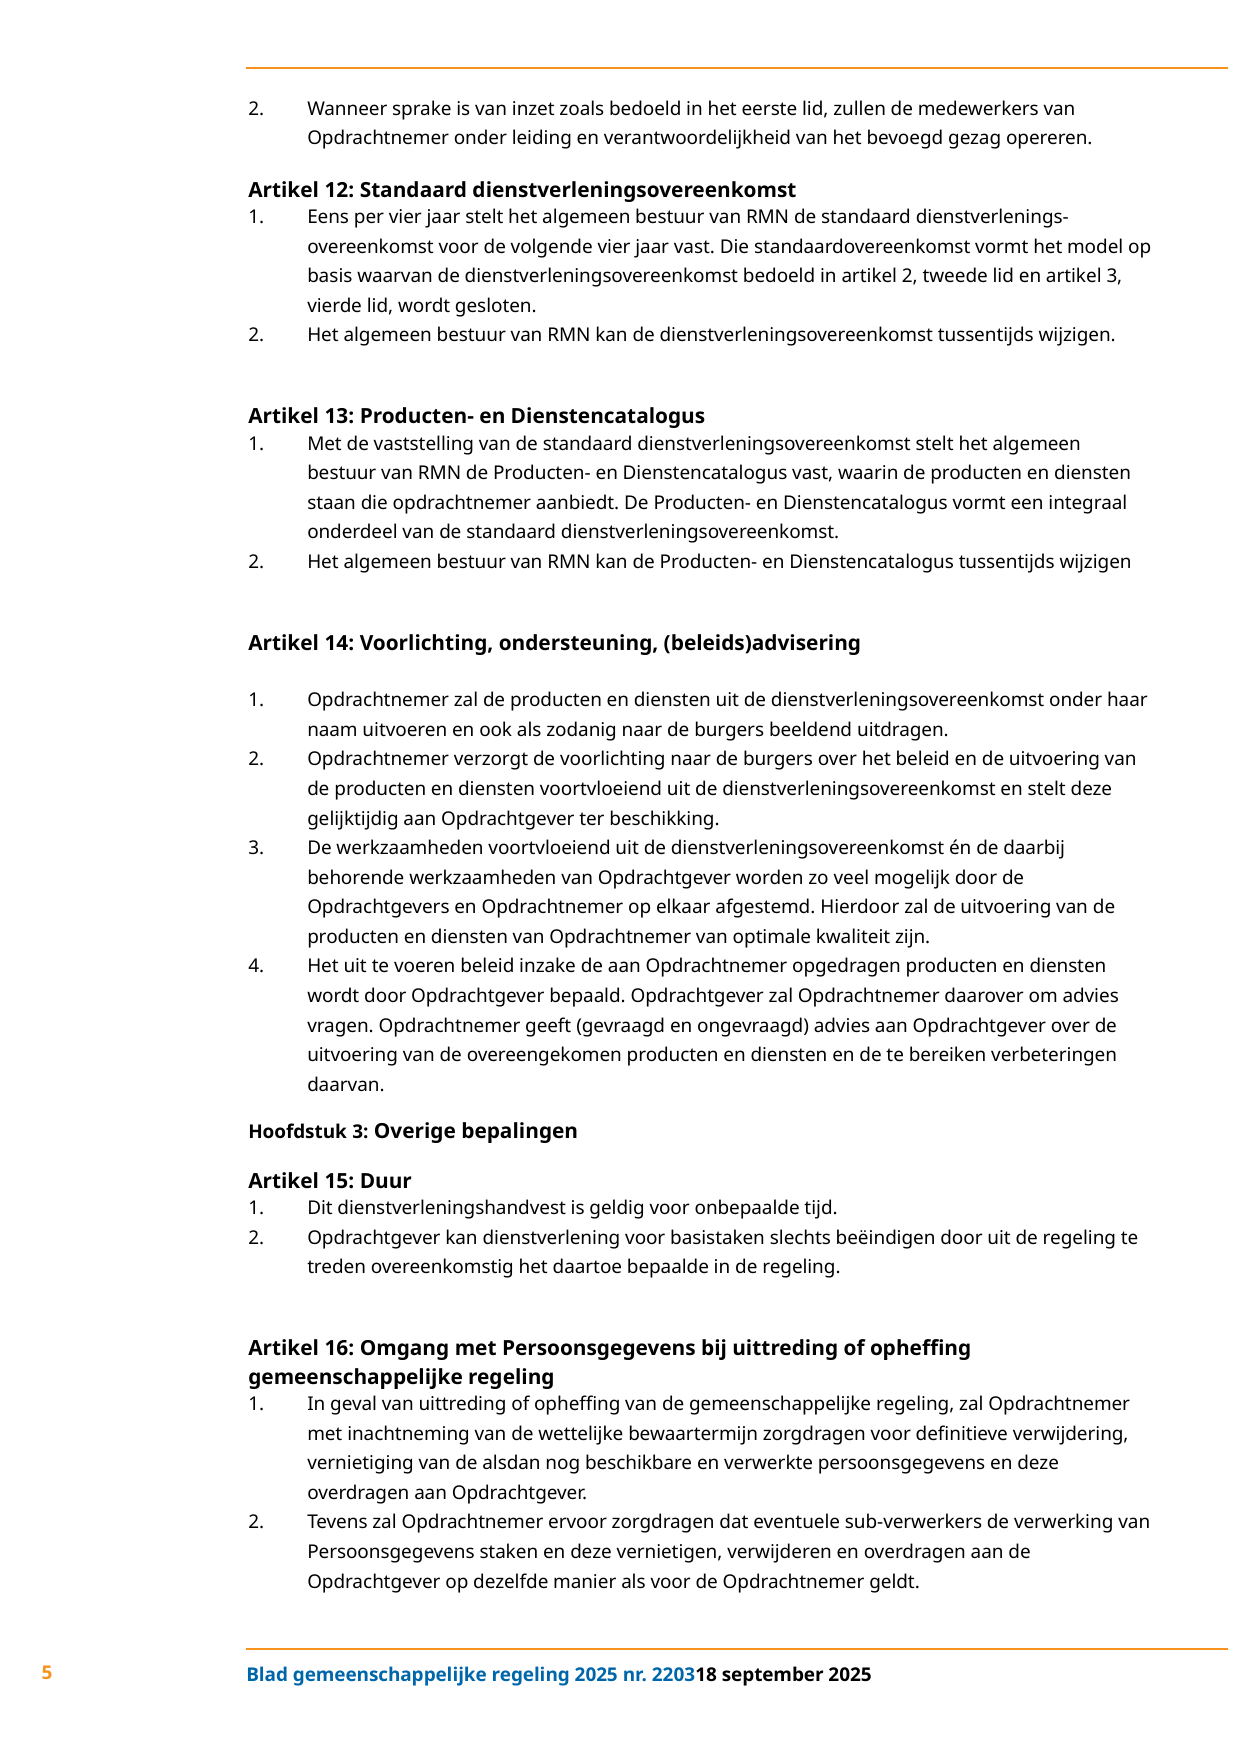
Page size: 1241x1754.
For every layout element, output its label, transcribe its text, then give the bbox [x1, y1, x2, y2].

text Artikel 16: Omgang met Persoonsgegevens bij uittreding of opheffing gemeenschappelijke regeling [248, 1333, 1152, 1390]
list In geval van uittreding of opheffing van de gemeenschappelijke regeling, zal Opdrachtnemer met inachtneming van de wettelijke bewaartermijn zorgdragen voor definitieve verwijdering, vernietiging van de alsdan nog beschikbare en verwerkte persoonsgegevens en deze overdragen aan Opdrachtgever. [248, 1390, 1152, 1505]
text Artikel 15: Duur [248, 1166, 1152, 1194]
list De werkzaamheden voortvloeiend uit de dienstverleningsovereenkomst én de daarbij behorende werkzaamheden van Opdrachtgever worden zo veel mogelijk door de Opdrachtgevers en Opdrachtnemer op elkaar afgestemd. Hierdoor zal de uitvoering van de producten en diensten van Opdrachtnemer van optimale kwaliteit zijn. [248, 834, 1152, 949]
text Artikel 13: Producten- en Dienstencatalogus [248, 402, 1152, 430]
text Artikel 14: Voorlichting, ondersteuning, (beleids)advisering [248, 628, 1152, 657]
list Tevens zal Opdrachtnemer ervoor zorgdragen dat eventuele sub-verwerkers de verwerking van Persoonsgegevens staken en deze vernietigen, verwijderen en overdragen aan de Opdrachtgever op dezelfde manier als voor de Opdrachtnemer geldt. [248, 1509, 1152, 1593]
list Het algemeen bestuur van RMN kan de Producten- en Dienstencatalogus tussentijds wijzigen [248, 548, 1152, 574]
text Artikel 12: Standaard dienstverleningsovereenkomst [248, 175, 1152, 203]
list Met de vaststelling van de standaard dienstverleningsovereenkomst stelt het algemeen bestuur van RMN de Producten- en Dienstencatalogus vast, waarin de producten en diensten staan die opdrachtnemer aanbiedt. De Producten- en Dienstencatalogus vormt een integraal onderdeel van de standaard dienstverleningsovereenkomst. [248, 430, 1152, 544]
list Eens per vier jaar stelt het algemeen bestuur van RMN de standaard dienstverlenings-overeenkomst voor de volgende vier jaar vast. Die standaardovereenkomst vormt het model op basis waarvan de dienstverleningsovereenkomst bedoeld in artikel 2, tweede lid en artikel 3, vierde lid, wordt gesloten. [248, 203, 1152, 318]
list Het algemeen bestuur van RMN kan de dienstverleningsovereenkomst tussentijds wijzigen. [248, 322, 1152, 347]
list Het uit te voeren beleid inzake de aan Opdrachtnemer opgedragen producten en diensten wordt door Opdrachtgever bepaald. Opdrachtgever zal Opdrachtnemer daarover om advies vragen. Opdrachtnemer geeft (gevraagd en ongevraagd) advies aan Opdrachtgever over de uitvoering van de overeengekomen producten en diensten en de te bereiken verbeteringen daarvan. [248, 953, 1152, 1097]
list Opdrachtnemer verzorgt de voorlichting naar de burgers over het beleid en de uitvoering van de producten en diensten voortvloeiend uit de dienstverleningsovereenkomst en stelt deze gelijktijdig aan Opdrachtgever ter beschikking. [248, 746, 1152, 830]
list Opdrachtgever kan dienstverlening voor basistaken slechts beëindigen door uit de regeling te treden overeenkomstig het daartoe bepaalde in de regeling. [248, 1224, 1152, 1279]
list Opdrachtnemer zal de producten en diensten uit de dienstverleningsovereenkomst onder haar naam uitvoeren en ook als zodanig naar de burgers beeldend uitdragen. [248, 686, 1152, 742]
list Dit dienstverleningshandvest is geldig voor onbepaalde tijd. [248, 1194, 1152, 1220]
text Hoofdstuk 3: Overige bepalingen [248, 1117, 1152, 1145]
picture [41, 47, 231, 172]
list Wanneer sprake is van inzet zoals bedoeld in het eerste lid, zullen de medewerkers van Opdrachtnemer onder leiding en verantwoordelijkheid van het bevoegd gezag opereren. [248, 95, 1152, 150]
